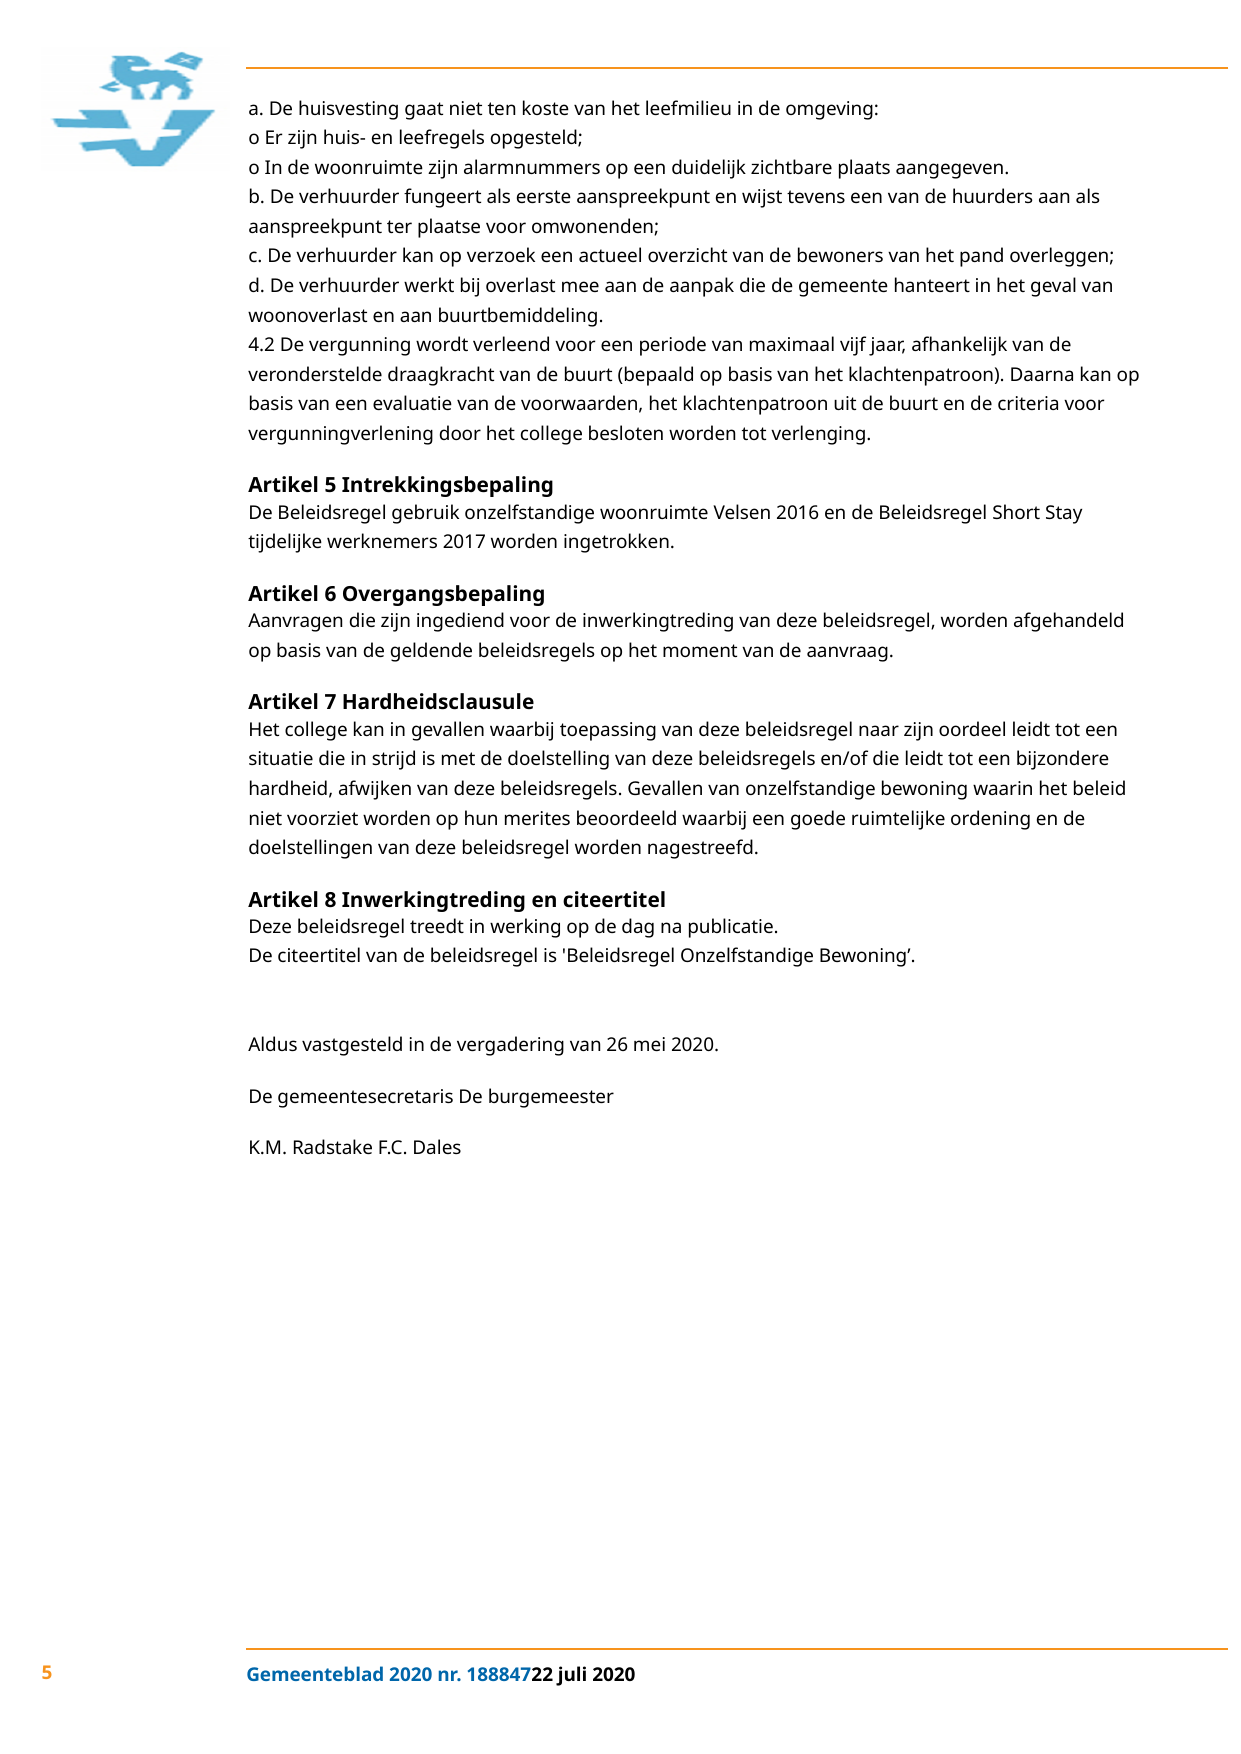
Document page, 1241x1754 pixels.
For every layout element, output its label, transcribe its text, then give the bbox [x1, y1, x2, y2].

text Artikel 7 Hardheidsclausule [248, 687, 1152, 716]
text d. De verhuurder werkt bij overlast mee aan de aanpak die de gemeente hanteert in het geval van woonoverlast en aan buurtbemiddeling. [248, 272, 1152, 328]
text o Er zijn huis- en leefregels opgesteld; [248, 124, 1152, 150]
text K.M. Radstake F.C. Dales [248, 1134, 1152, 1160]
text 4.2 De vergunning wordt verleend voor een periode van maximaal vijf jaar, afhankelijk van de veronderstelde draagkracht van de buurt (bepaald op basis van het klachtenpatroon). Daarna kan op basis van een evaluatie van de voorwaarden, het klachtenpatroon uit de buurt en de criteria voor vergunningverlening door het college besloten worden tot verlenging. [248, 331, 1152, 446]
text Artikel 8 Inwerkingtreding en citeertitel [248, 885, 1152, 913]
text De gemeentesecretaris De burgemeester [248, 1083, 1152, 1109]
text b. De verhuurder fungeert als eerste aanspreekpunt en wijst tevens een van de huurders aan als aanspreekpunt ter plaatse voor omwonenden; [248, 183, 1152, 239]
text o In de woonruimte zijn alarmnummers op een duidelijk zichtbare plaats aangegeven. [248, 154, 1152, 180]
text a. De huisvesting gaat niet ten koste van het leefmilieu in de omgeving: [248, 95, 1152, 121]
text Artikel 5 Intrekkingsbepaling [248, 471, 1152, 499]
text Aanvragen die zijn ingediend voor de inwerkingtreding van deze beleidsregel, worden afgehandeld op basis van de geldende beleidsregels op het moment van de aanvraag. [248, 607, 1152, 663]
text c. De verhuurder kan op verzoek een actueel overzicht van de bewoners van het pand overleggen; [248, 243, 1152, 268]
text Artikel 6 Overgangsbepaling [248, 579, 1152, 607]
text De citeertitel van de beleidsregel is 'Beleidsregel Onzelfstandige Bewoning’. [248, 943, 1152, 968]
text De Beleidsregel gebruik onzelfstandige woonruimte Velsen 2016 en de Beleidsregel Short Stay tijdelijke werknemers 2017 worden ingetrokken. [248, 499, 1152, 554]
text Deze beleidsregel treedt in werking op de dag na publicatie. [248, 913, 1152, 939]
text Het college kan in gevallen waarbij toepassing van deze beleidsregel naar zijn oordeel leidt tot een situatie die in strijd is met de doelstelling van deze beleidsregels en/of die leidt tot een bijzondere hardheid, afwijken van deze beleidsregels. Gevallen van onzelfstandige bewoning waarin het beleid niet voorziet worden op hun merites beoordeeld waarbij een goede ruimtelijke ordening en de doelstellingen van deze beleidsregel worden nagestreefd. [248, 716, 1152, 860]
text Aldus vastgesteld in de vergadering van 26 mei 2020. [248, 1031, 1152, 1057]
picture [41, 47, 231, 172]
